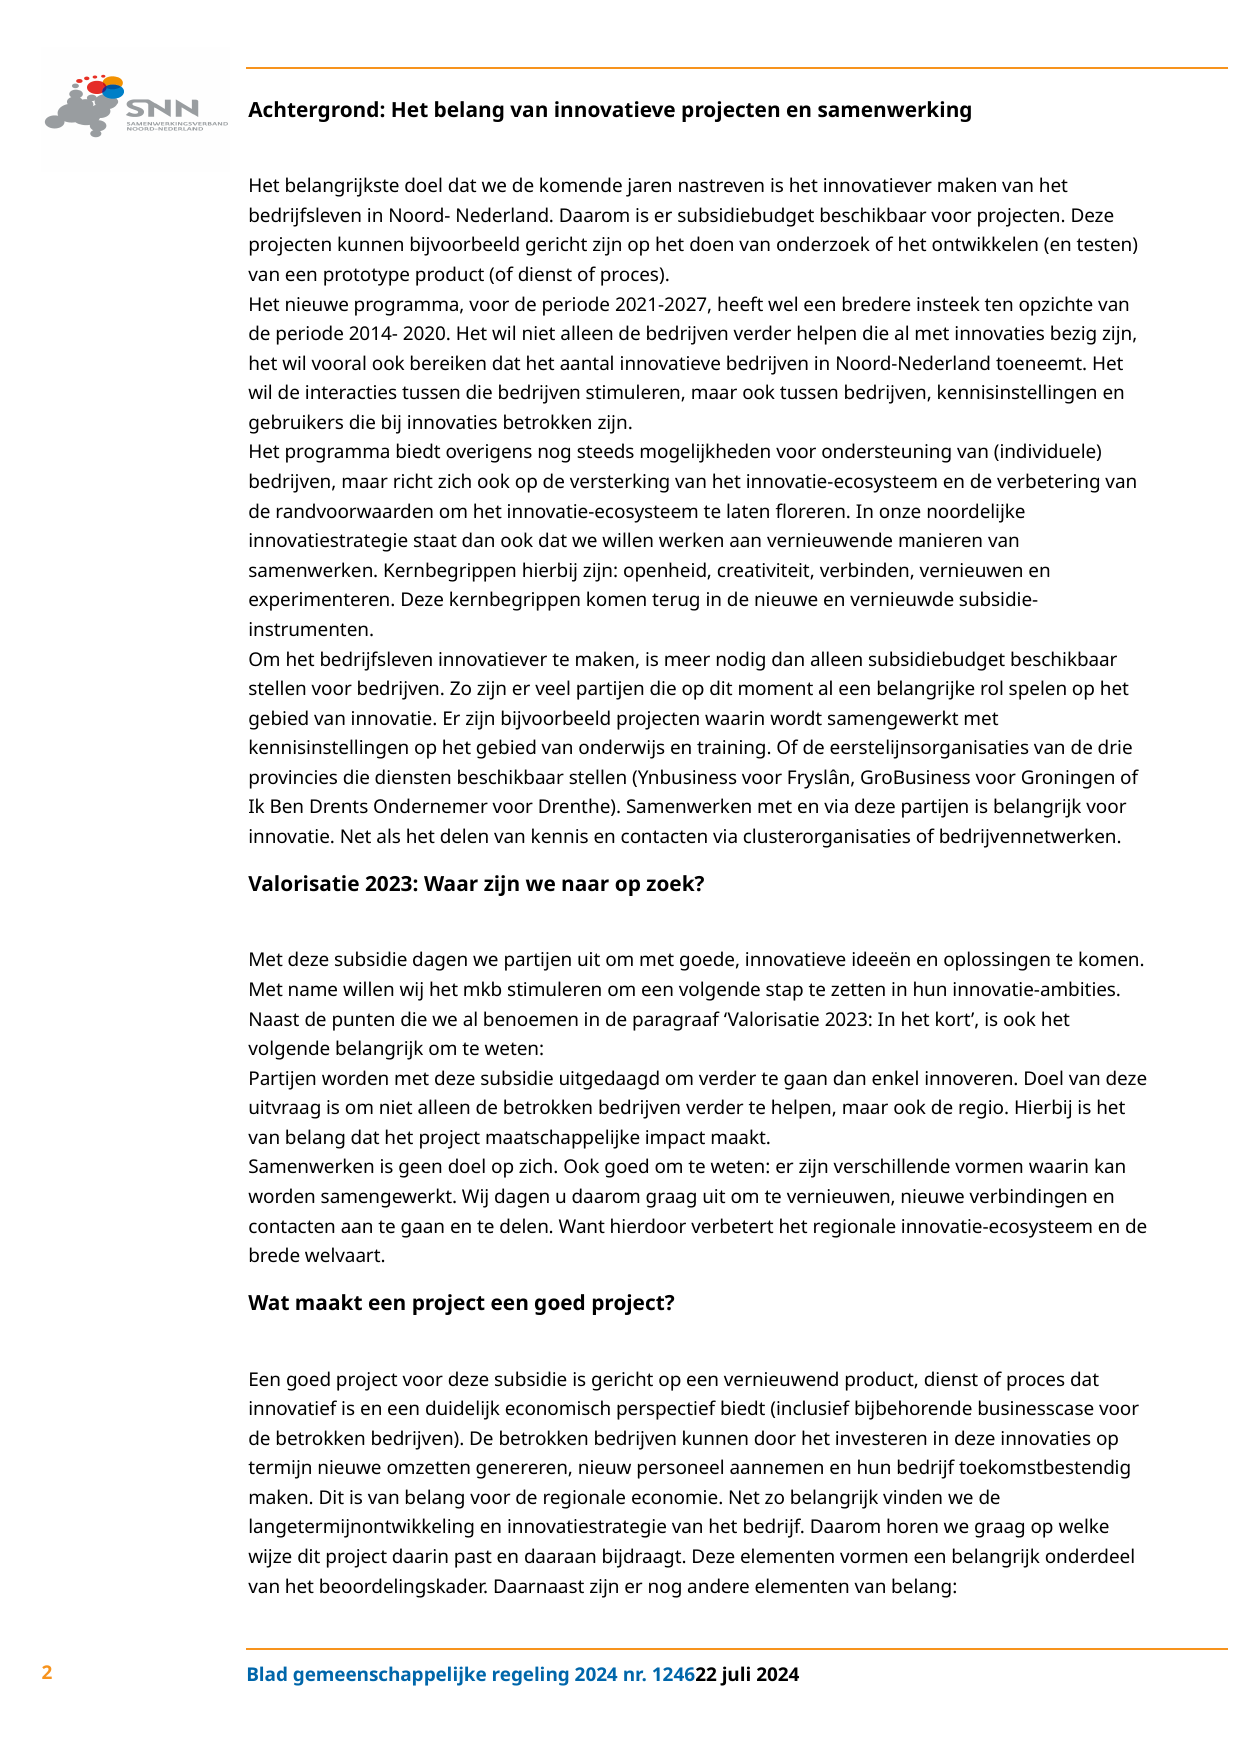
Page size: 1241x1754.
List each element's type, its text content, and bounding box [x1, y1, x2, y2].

text Met deze subsidie dagen we partijen uit om met goede, innovatieve ideeën en oplossingen te komen. Met name willen wij het mkb stimuleren om een volgende stap te zetten in hun innovatie-ambities. Naast de punten die we al benoemen in de paragraaf ‘Valorisatie 2023: In het kort’, is ook het volgende belangrijk om te weten: [248, 947, 1152, 1061]
text Samenwerken is geen doel op zich. Ook goed om te weten: er zijn verschillende vormen waarin kan worden samengewerkt. Wij dagen u daarom graag uit om te vernieuwen, nieuwe verbindingen en contacten aan te gaan en te delen. Want hierdoor verbetert het regionale innovatie-ecosysteem en de brede welvaart. [248, 1154, 1152, 1268]
text Wat maakt een project een goed project? [248, 1288, 1152, 1317]
text Om het bedrijfsleven innovatiever te maken, is meer nodig dan alleen subsidiebudget beschikbaar stellen voor bedrijven. Zo zijn er veel partijen die op dit moment al een belangrijke rol spelen op het gebied van innovatie. Er zijn bijvoorbeeld projecten waarin wordt samengewerkt met kennisinstellingen op het gebied van onderwijs en training. Of de eerstelijnsorganisaties van de drie provincies die diensten beschikbaar stellen (Ynbusiness voor Fryslân, GroBusiness voor Groningen of Ik Ben Drents Ondernemer voor Drenthe). Samenwerken met en via deze partijen is belangrijk voor innovatie. Net als het delen van kennis en contacten via clusterorganisaties of bedrijvennetwerken. [248, 646, 1152, 849]
text Een goed project voor deze subsidie is gericht op een vernieuwend product, dienst of proces dat innovatief is en een duidelijk economisch perspectief biedt (inclusief bijbehorende businesscase voor de betrokken bedrijven). De betrokken bedrijven kunnen door het investeren in deze innovaties op termijn nieuwe omzetten genereren, nieuw personeel aannemen en hun bedrijf toekomstbestendig maken. Dit is van belang voor de regionale economie. Net zo belangrijk vinden we de langetermijnontwikkeling en innovatiestrategie van het bedrijf. Daarom horen we graag op welke wijze dit project daarin past en daaraan bijdraagt. Deze elementen vormen een belangrijk onderdeel van het beoordelingskader. Daarnaast zijn er nog andere elementen van belang: [248, 1366, 1152, 1599]
text Valorisatie 2023: Waar zijn we naar op zoek? [248, 869, 1152, 897]
text Het nieuwe programma, voor de periode 2021-2027, heeft wel een bredere insteek ten opzichte van de periode 2014- 2020. Het wil niet alleen de bedrijven verder helpen die al met innovaties bezig zijn, het wil vooral ook bereiken dat het aantal innovatieve bedrijven in Noord-Nederland toeneemt. Het wil de interacties tussen die bedrijven stimuleren, maar ook tussen bedrijven, kennisinstellingen en gebruikers die bij innovaties betrokken zijn. [248, 291, 1152, 435]
text Het belangrijkste doel dat we de komende jaren nastreven is het innovatiever maken van het bedrijfsleven in Noord- Nederland. Daarom is er subsidiebudget beschikbaar voor projecten. Deze projecten kunnen bijvoorbeeld gericht zijn op het doen van onderzoek of het ontwikkelen (en testen) van een prototype product (of dienst of proces). [248, 172, 1152, 287]
picture [41, 47, 231, 172]
text Het programma biedt overigens nog steeds mogelijkheden voor ondersteuning van (individuele) bedrijven, maar richt zich ook op de versterking van het innovatie-ecosysteem en de verbetering van de randvoorwaarden om het innovatie-ecosysteem te laten floreren. In onze noordelijke innovatiestrategie staat dan ook dat we willen werken aan vernieuwende manieren van samenwerken. Kernbegrippen hierbij zijn: openheid, creativiteit, verbinden, vernieuwen en experimenteren. Deze kernbegrippen komen terug in de nieuwe en vernieuwde subsidie-instrumenten. [248, 439, 1152, 642]
text Partijen worden met deze subsidie uitgedaagd om verder te gaan dan enkel innoveren. Doel van deze uitvraag is om niet alleen de betrokken bedrijven verder te helpen, maar ook de regio. Hierbij is het van belang dat het project maatschappelijke impact maakt. [248, 1065, 1152, 1150]
text Achtergrond: Het belang van innovatieve projecten en samenwerking [248, 95, 1152, 123]
